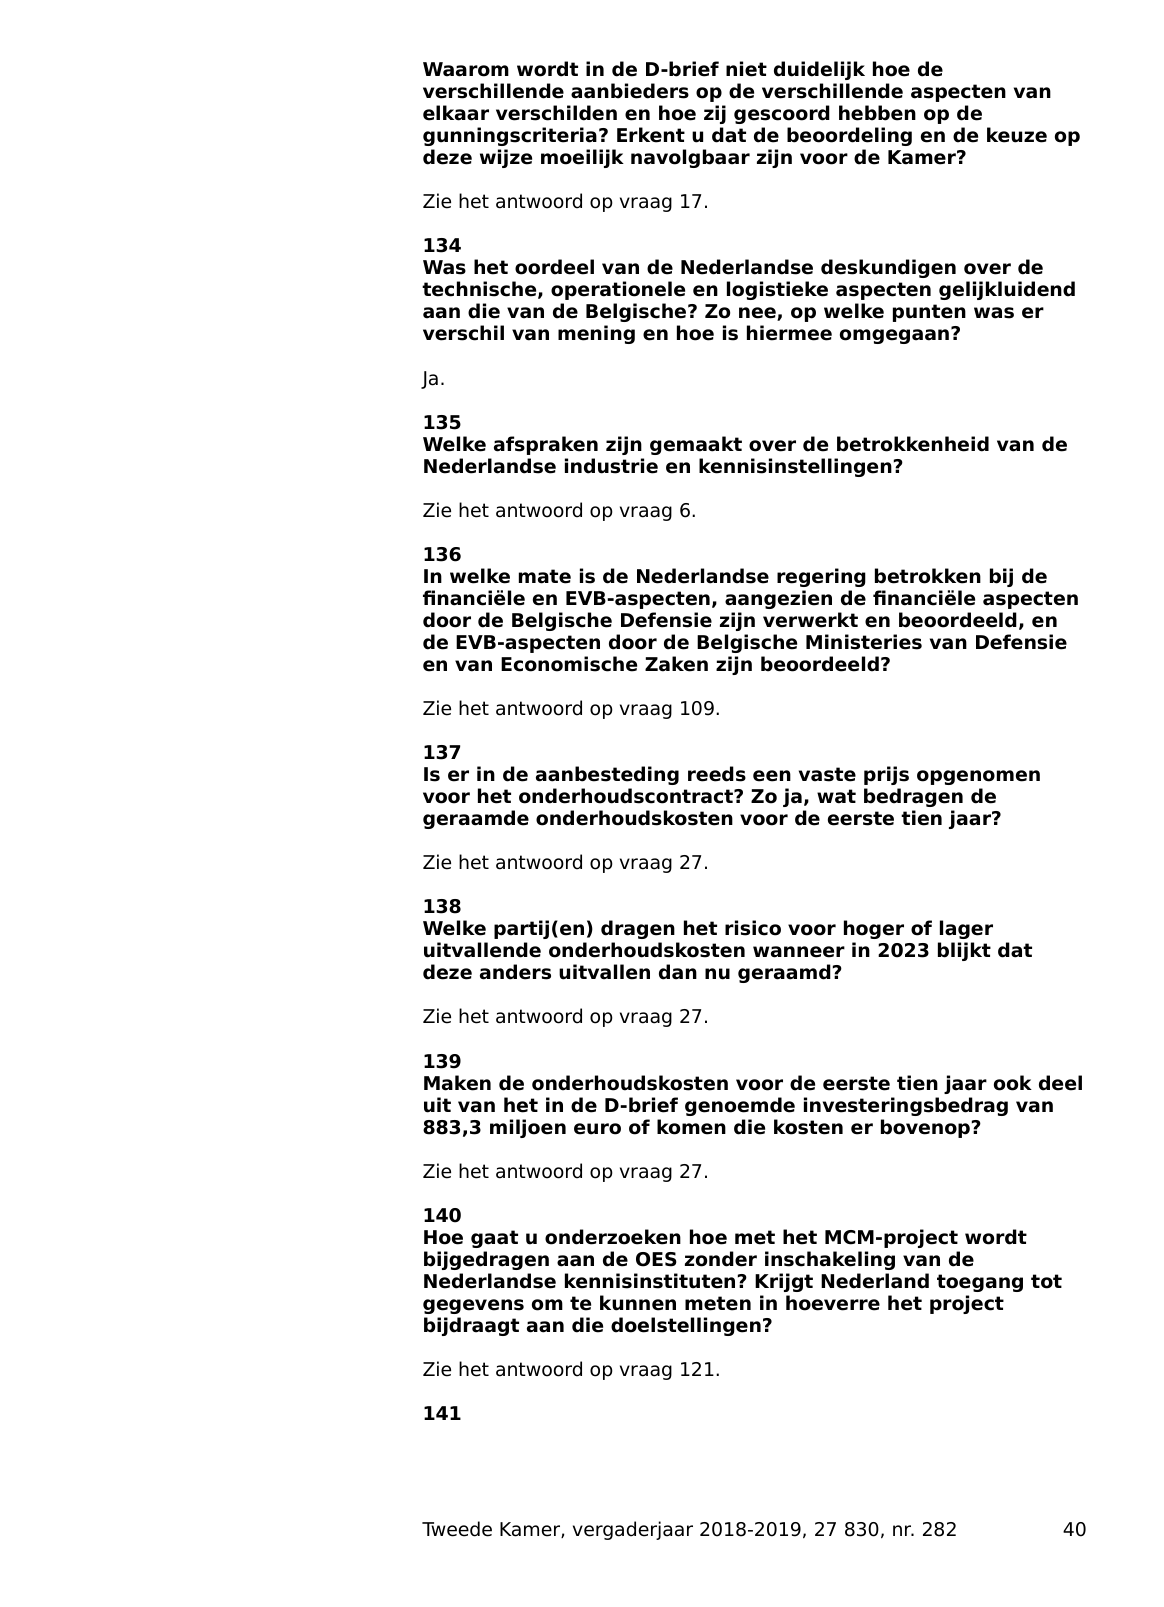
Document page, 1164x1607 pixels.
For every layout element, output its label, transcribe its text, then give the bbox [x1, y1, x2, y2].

text 134 [422, 235, 1087, 257]
text Is er in de aanbesteding reeds een vaste prijs opgenomen voor het onderhoudscontract? Zo ja, wat bedragen de geraamde onderhoudskosten voor de eerste tien jaar? [422, 764, 1087, 830]
text 135 [422, 412, 1087, 433]
text Welke afspraken zijn gemaakt over de betrokkenheid van de Nederlandse industrie en kennisinstellingen? [422, 433, 1087, 477]
text Zie het antwoord op vraag 27. [422, 1006, 1087, 1028]
text 139 [422, 1051, 1087, 1073]
text Maken de onderhoudskosten voor de eerste tien jaar ook deel uit van het in de D-brief genoemde investeringsbedrag van 883,3 miljoen euro of komen die kosten er bovenop? [422, 1073, 1087, 1138]
text Zie het antwoord op vraag 6. [422, 500, 1087, 522]
text Zie het antwoord op vraag 17. [422, 191, 1087, 213]
text 136 [422, 544, 1087, 566]
text 140 [422, 1205, 1087, 1227]
text Hoe gaat u onderzoeken hoe met het MCM-project wordt bijgedragen aan de OES zonder inschakeling van de Nederlandse kennisinstituten? Krijgt Nederland toegang tot gegevens om te kunnen meten in hoeverre het project bijdraagt aan die doelstellingen? [422, 1227, 1087, 1337]
text Waarom wordt in de D-brief niet duidelijk hoe de verschillende aanbieders op de verschillende aspecten van elkaar verschilden en hoe zij gescoord hebben op de gunningscriteria? Erkent u dat de beoordeling en de keuze op deze wijze moeilijk navolgbaar zijn voor de Kamer? [422, 59, 1087, 169]
text 141 [422, 1403, 1087, 1425]
text Was het oordeel van de Nederlandse deskundigen over de technische, operationele en logistieke aspecten gelijkluidend aan die van de Belgische? Zo nee, op welke punten was er verschil van mening en hoe is hiermee omgegaan? [422, 257, 1087, 345]
text Welke partij(en) dragen het risico voor hoger of lager uitvallende onderhoudskosten wanneer in 2023 blijkt dat deze anders uitvallen dan nu geraamd? [422, 918, 1087, 984]
text Zie het antwoord op vraag 27. [422, 852, 1087, 874]
text In welke mate is de Nederlandse regering betrokken bij de financiële en EVB-aspecten, aangezien de financiële aspecten door de Belgische Defensie zijn verwerkt en beoordeeld, en de EVB-aspecten door de Belgische Ministeries van Defensie en van Economische Zaken zijn beoordeeld? [422, 566, 1087, 676]
text 138 [422, 896, 1087, 918]
text Zie het antwoord op vraag 109. [422, 698, 1087, 720]
text Zie het antwoord op vraag 27. [422, 1161, 1087, 1183]
text Ja. [422, 367, 1087, 389]
text 137 [422, 742, 1087, 764]
text Zie het antwoord op vraag 121. [422, 1359, 1087, 1381]
